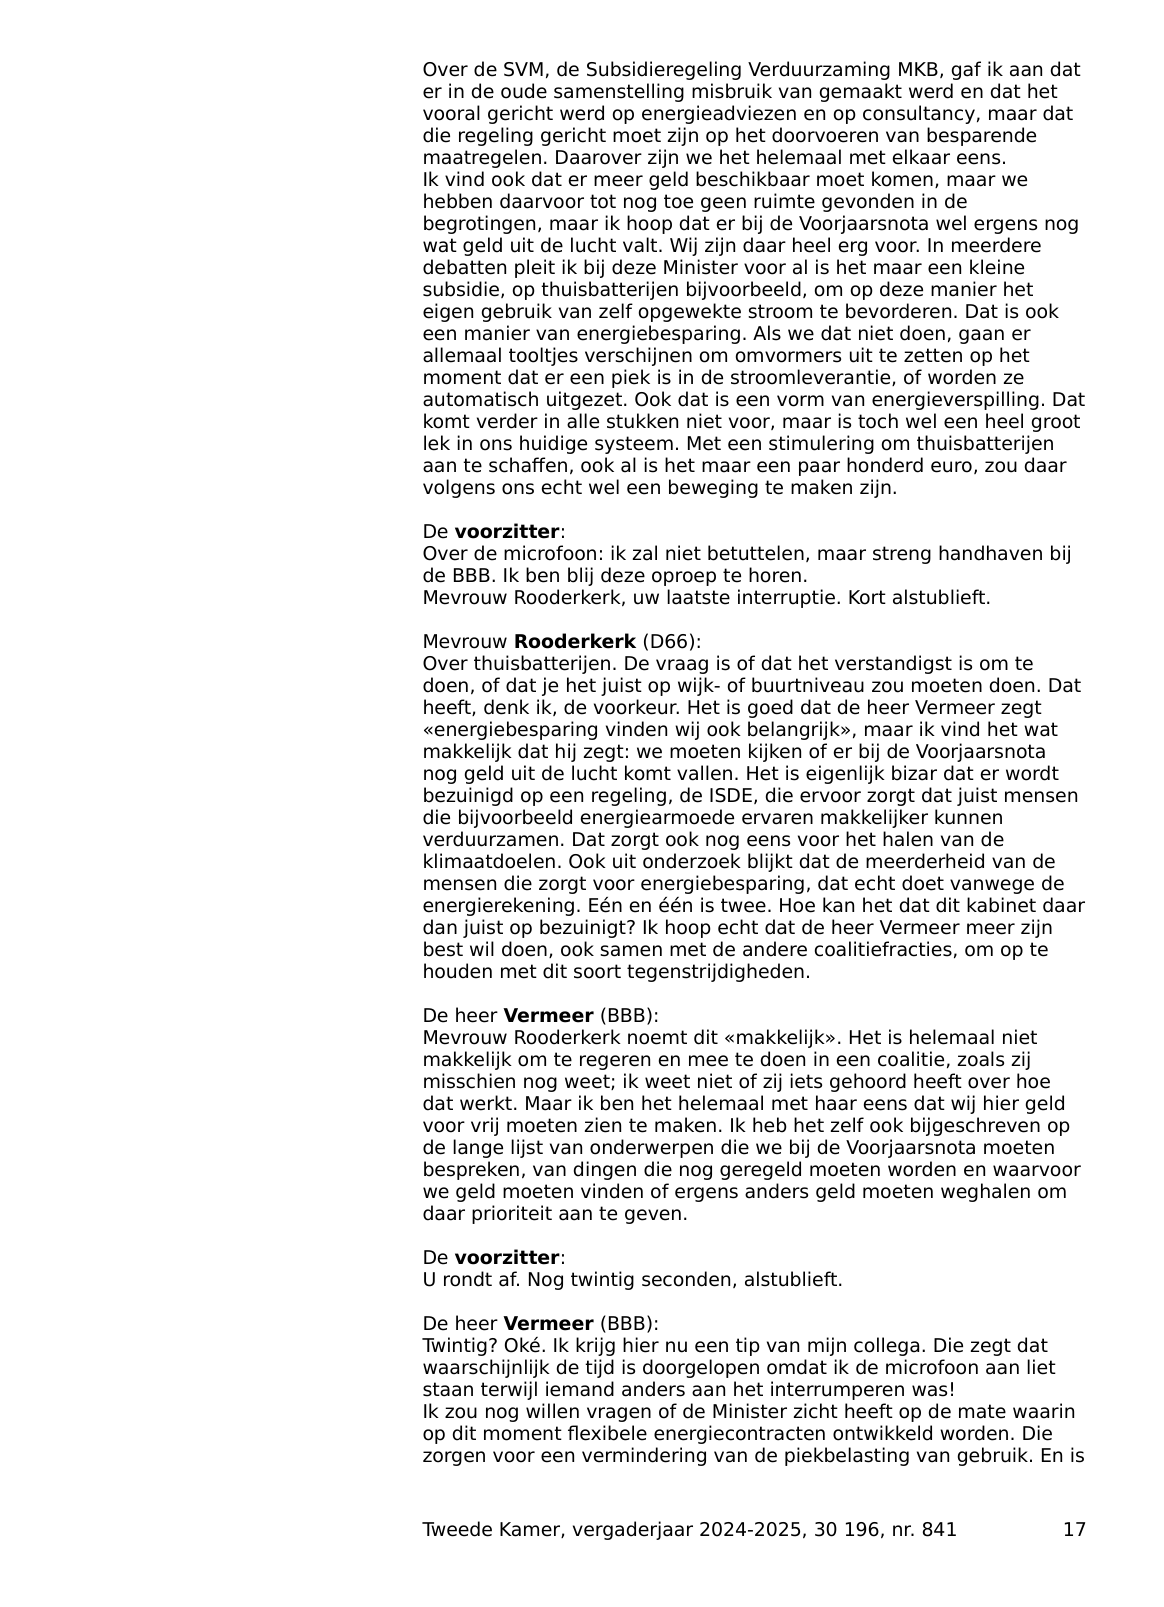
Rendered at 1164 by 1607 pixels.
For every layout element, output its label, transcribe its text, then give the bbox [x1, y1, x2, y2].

text Over thuisbatterijen. De vraag is of dat het verstandigst is om te doen, of dat je het juist op wijk- of buurtniveau zou moeten doen. Dat heeft, denk ik, de voorkeur. Het is goed dat de heer Vermeer zegt «energiebesparing vinden wij ook belangrijk», maar ik vind het wat makkelijk dat hij zegt: we moeten kijken of er bij de Voorjaarsnota nog geld uit de lucht komt vallen. Het is eigenlijk bizar dat er wordt bezuinigd op een regeling, de ISDE, die ervoor zorgt dat juist mensen die bijvoorbeeld energiearmoede ervaren makkelijker kunnen verduurzamen. Dat zorgt ook nog eens voor het halen van de klimaatdoelen. Ook uit onderzoek blijkt dat de meerderheid van de mensen die zorgt voor energiebesparing, dat echt doet vanwege de energierekening. Eén en één is twee. Hoe kan het dat dit kabinet daar dan juist op bezuinigt? Ik hoop echt dat de heer Vermeer meer zijn best wil doen, ook samen met de andere coalitiefracties, om op te houden met dit soort tegenstrijdigheden. [422, 653, 1087, 983]
text Over de microfoon: ik zal niet betuttelen, maar streng handhaven bij de BBB. Ik ben blij deze oproep te horen. [422, 543, 1087, 587]
text De heer Vermeer (BBB): [422, 1005, 1087, 1027]
text De voorzitter: [422, 1247, 1087, 1269]
text Ik zou nog willen vragen of de Minister zicht heeft op de mate waarin op dit moment flexibele energiecontracten ontwikkeld worden. Die zorgen voor een vermindering van de piekbelasting van gebruik. En is [422, 1401, 1087, 1467]
text Over de SVM, de Subsidieregeling Verduurzaming MKB, gaf ik aan dat er in de oude samenstelling misbruik van gemaakt werd en dat het vooral gericht werd op energieadviezen en op consultancy, maar dat die regeling gericht moet zijn op het doorvoeren van besparende maatregelen. Daarover zijn we het helemaal met elkaar eens. [422, 59, 1087, 169]
text De voorzitter: [422, 521, 1087, 543]
text Mevrouw Rooderkerk, uw laatste interruptie. Kort alstublieft. [422, 587, 1087, 609]
text De heer Vermeer (BBB): [422, 1313, 1087, 1335]
text Ik vind ook dat er meer geld beschikbaar moet komen, maar we hebben daarvoor tot nog toe geen ruimte gevonden in de begrotingen, maar ik hoop dat er bij de Voorjaarsnota wel ergens nog wat geld uit de lucht valt. Wij zijn daar heel erg voor. In meerdere debatten pleit ik bij deze Minister voor al is het maar een kleine subsidie, op thuisbatterijen bijvoorbeeld, om op deze manier het eigen gebruik van zelf opgewekte stroom te bevorderen. Dat is ook een manier van energiebesparing. Als we dat niet doen, gaan er allemaal tooltjes verschijnen om omvormers uit te zetten op het moment dat er een piek is in de stroomleverantie, of worden ze automatisch uitgezet. Ook dat is een vorm van energieverspilling. Dat komt verder in alle stukken niet voor, maar is toch wel een heel groot lek in ons huidige systeem. Met een stimulering om thuisbatterijen aan te schaffen, ook al is het maar een paar honderd euro, zou daar volgens ons echt wel een beweging te maken zijn. [422, 169, 1087, 499]
text Twintig? Oké. Ik krijg hier nu een tip van mijn collega. Die zegt dat waarschijnlijk de tijd is doorgelopen omdat ik de microfoon aan liet staan terwijl iemand anders aan het interrumperen was! [422, 1335, 1087, 1401]
text Mevrouw Rooderkerk (D66): [422, 631, 1087, 653]
text U rondt af. Nog twintig seconden, alstublieft. [422, 1269, 1087, 1291]
text Mevrouw Rooderkerk noemt dit «makkelijk». Het is helemaal niet makkelijk om te regeren en mee te doen in een coalitie, zoals zij misschien nog weet; ik weet niet of zij iets gehoord heeft over hoe dat werkt. Maar ik ben het helemaal met haar eens dat wij hier geld voor vrij moeten zien te maken. Ik heb het zelf ook bijgeschreven op de lange lijst van onderwerpen die we bij de Voorjaarsnota moeten bespreken, van dingen die nog geregeld moeten worden en waarvoor we geld moeten vinden of ergens anders geld moeten weghalen om daar prioriteit aan te geven. [422, 1027, 1087, 1224]
